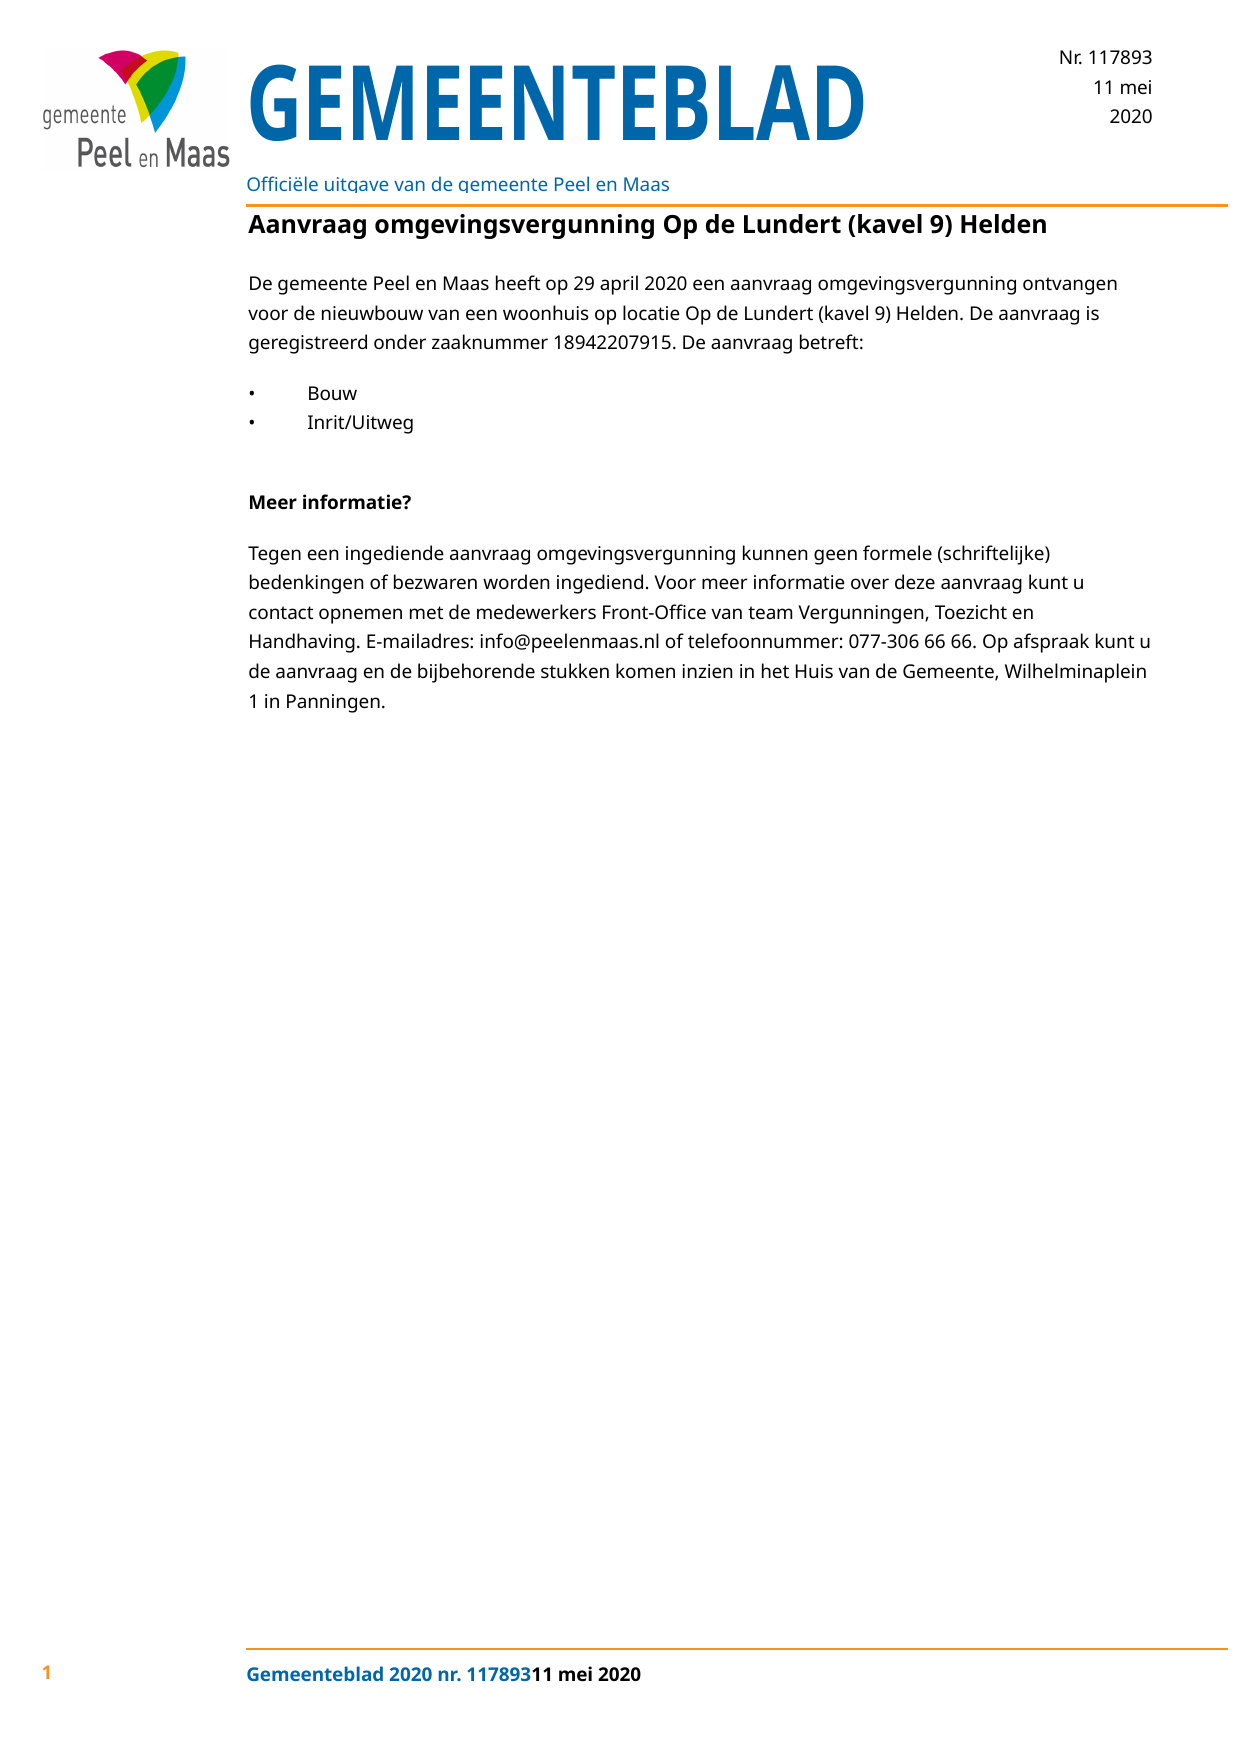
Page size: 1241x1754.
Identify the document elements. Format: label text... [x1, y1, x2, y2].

text Aanvraag omgevingsvergunning Op de Lundert (kavel 9) Helden [248, 207, 1152, 241]
text Tegen een ingediende aanvraag omgevingsvergunning kunnen geen formele (schriftelijke) bedenkingen of bezwaren worden ingediend. Voor meer informatie over deze aanvraag kunt u contact opnemen met de medewerkers Front-Office van team Vergunningen, Toezicht en Handhaving. E-mailadres: info@peelenmaas.nl of telefoonnummer: 077-306 66 66. Op afspraak kunt u de aanvraag en de bijbehorende stukken komen inzien in het Huis van de Gemeente, Wilhelminaplein 1 in Panningen. [248, 540, 1152, 713]
list Bouw [248, 380, 1152, 406]
text Meer informatie? [248, 489, 1152, 515]
list Inrit/Uitweg [248, 409, 1152, 435]
text De gemeente Peel en Maas heeft op 29 april 2020 een aanvraag omgevingsvergunning ontvangen voor de nieuwbouw van een woonhuis op locatie Op de Lundert (kavel 9) Helden. De aanvraag is geregistreerd onder zaaknummer 18942207915. De aanvraag betreft: [248, 270, 1152, 355]
picture [41, 47, 231, 172]
